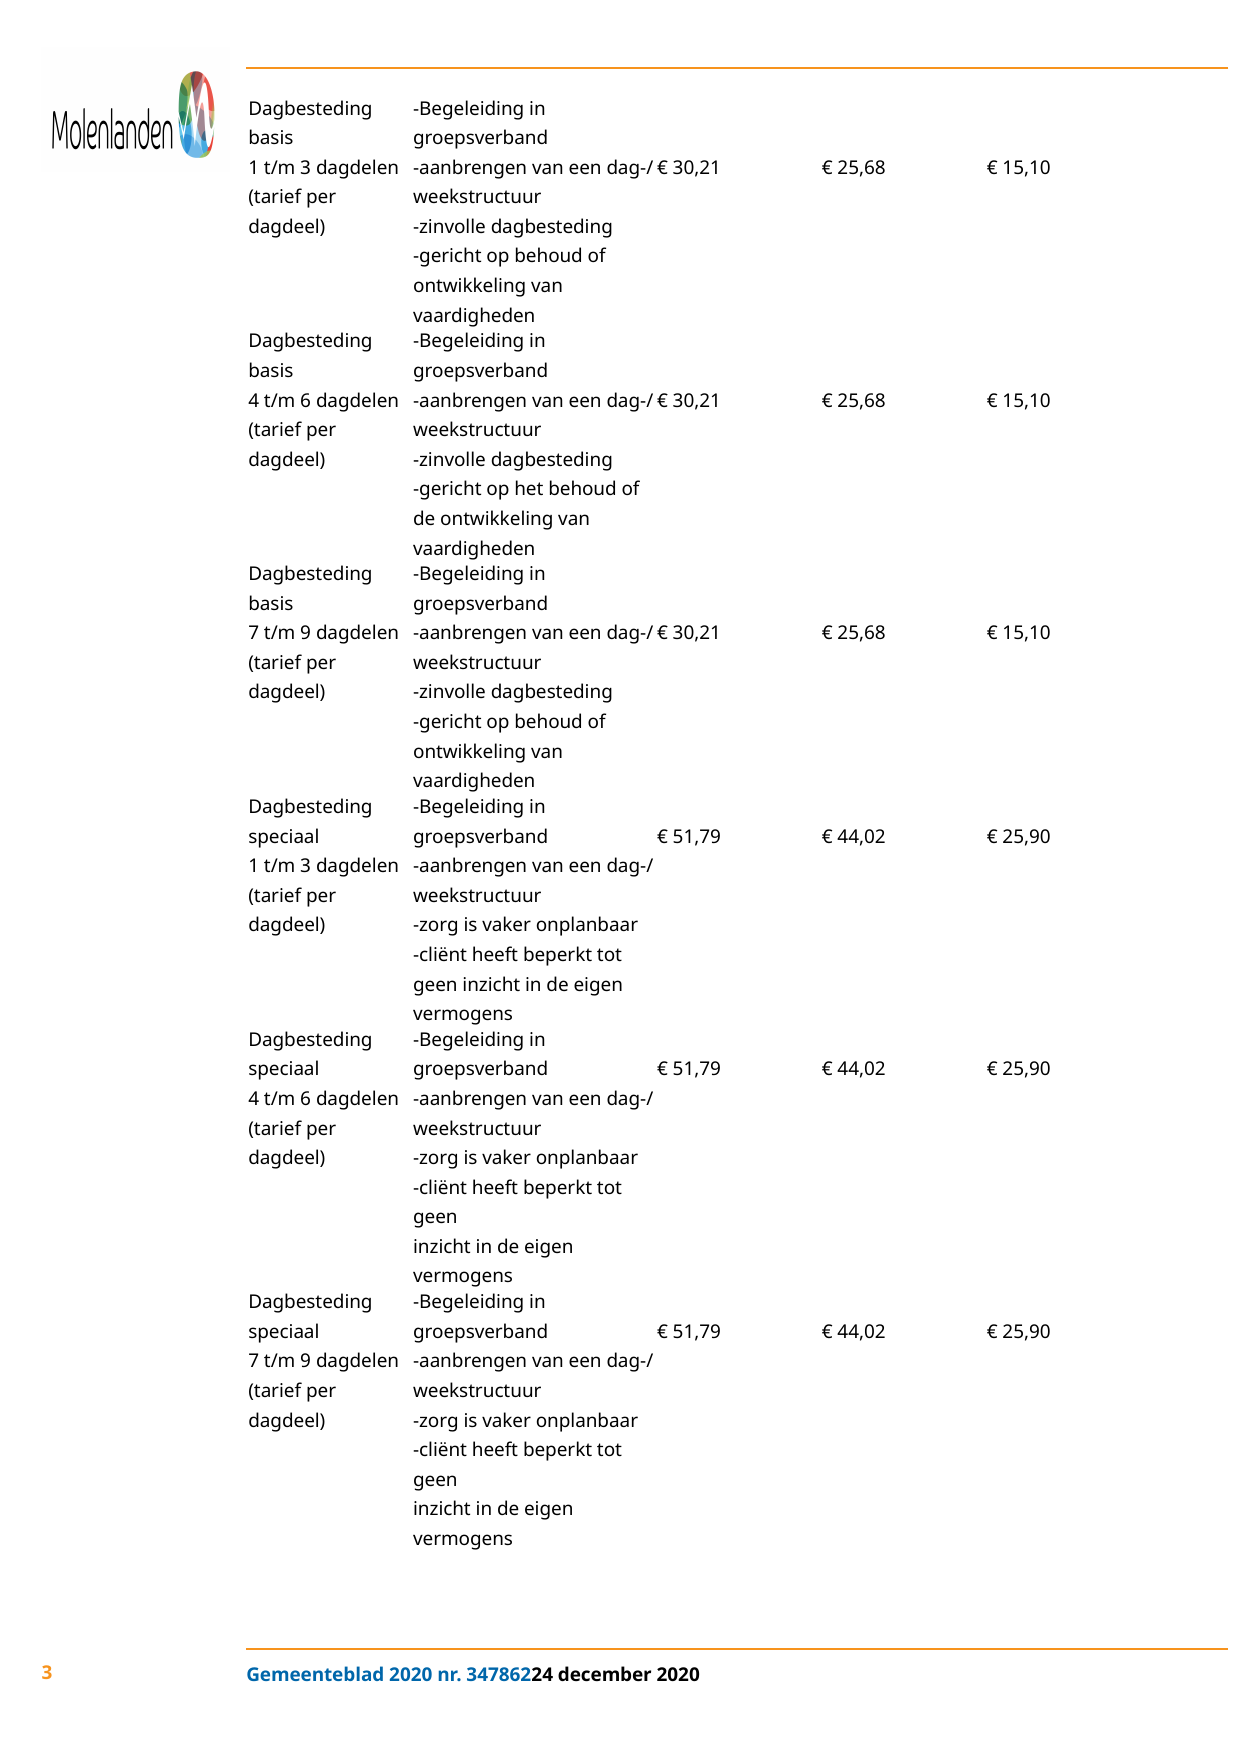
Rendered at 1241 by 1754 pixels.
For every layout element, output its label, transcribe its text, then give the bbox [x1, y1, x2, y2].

table_cell € 25,68 [822, 328, 987, 560]
table_cell € 51,79 [657, 793, 822, 1026]
table_cell € 25,90 [987, 1289, 1152, 1551]
table_cell Dagbesteding speciaal 1 t/m 3 dagdelen (tarief per dagdeel) [248, 793, 413, 1026]
table_cell -Begeleiding in groepsverband -aanbrengen van een dag-/ weekstructuur -zorg is vaker onplanbaar -cliënt heeft beperkt tot geen inzicht in de eigen vermogens [413, 1289, 657, 1551]
table_cell Dagbesteding basis 4 t/m 6 dagdelen (tarief per dagdeel) [248, 328, 413, 560]
table_cell € 51,79 [657, 1289, 822, 1551]
picture [41, 47, 231, 172]
table_cell € 51,79 [657, 1026, 822, 1288]
table_cell € 25,68 [822, 95, 987, 328]
table_cell € 15,10 [987, 95, 1152, 328]
table_cell € 30,21 [657, 560, 822, 793]
table_cell € 25,68 [822, 560, 987, 793]
table_cell € 44,02 [822, 793, 987, 1026]
table_cell -Begeleiding in groepsverband -aanbrengen van een dag-/ weekstructuur -zinvolle dagbesteding -gericht op het behoud of de ontwikkeling van vaardigheden [413, 328, 657, 560]
table_cell € 44,02 [822, 1026, 987, 1288]
table_cell € 30,21 [657, 95, 822, 328]
table_cell -Begeleiding in groepsverband -aanbrengen van een dag-/ weekstructuur -zinvolle dagbesteding -gericht op behoud of ontwikkeling van vaardigheden [413, 95, 657, 328]
table_cell € 30,21 [657, 328, 822, 560]
table_cell € 25,90 [987, 793, 1152, 1026]
table_cell Dagbesteding speciaal 4 t/m 6 dagdelen (tarief per dagdeel) [248, 1026, 413, 1288]
table_cell Dagbesteding basis 1 t/m 3 dagdelen (tarief per dagdeel) [248, 95, 413, 328]
table_cell Dagbesteding basis 7 t/m 9 dagdelen (tarief per dagdeel) [248, 560, 413, 793]
table_cell Dagbesteding speciaal 7 t/m 9 dagdelen (tarief per dagdeel) [248, 1289, 413, 1551]
table_cell € 15,10 [987, 560, 1152, 793]
table_cell -Begeleiding in groepsverband -aanbrengen van een dag-/ weekstructuur -zorg is vaker onplanbaar -cliënt heeft beperkt tot geen inzicht in de eigen vermogens [413, 1026, 657, 1288]
table_cell € 44,02 [822, 1289, 987, 1551]
table_cell -Begeleiding in groepsverband -aanbrengen van een dag-/ weekstructuur -zinvolle dagbesteding -gericht op behoud of ontwikkeling van vaardigheden [413, 560, 657, 793]
table_cell € 15,10 [987, 328, 1152, 560]
table_cell -Begeleiding in groepsverband -aanbrengen van een dag-/ weekstructuur -zorg is vaker onplanbaar -cliënt heeft beperkt tot geen inzicht in de eigen vermogens [413, 793, 657, 1026]
table_cell € 25,90 [987, 1026, 1152, 1288]
